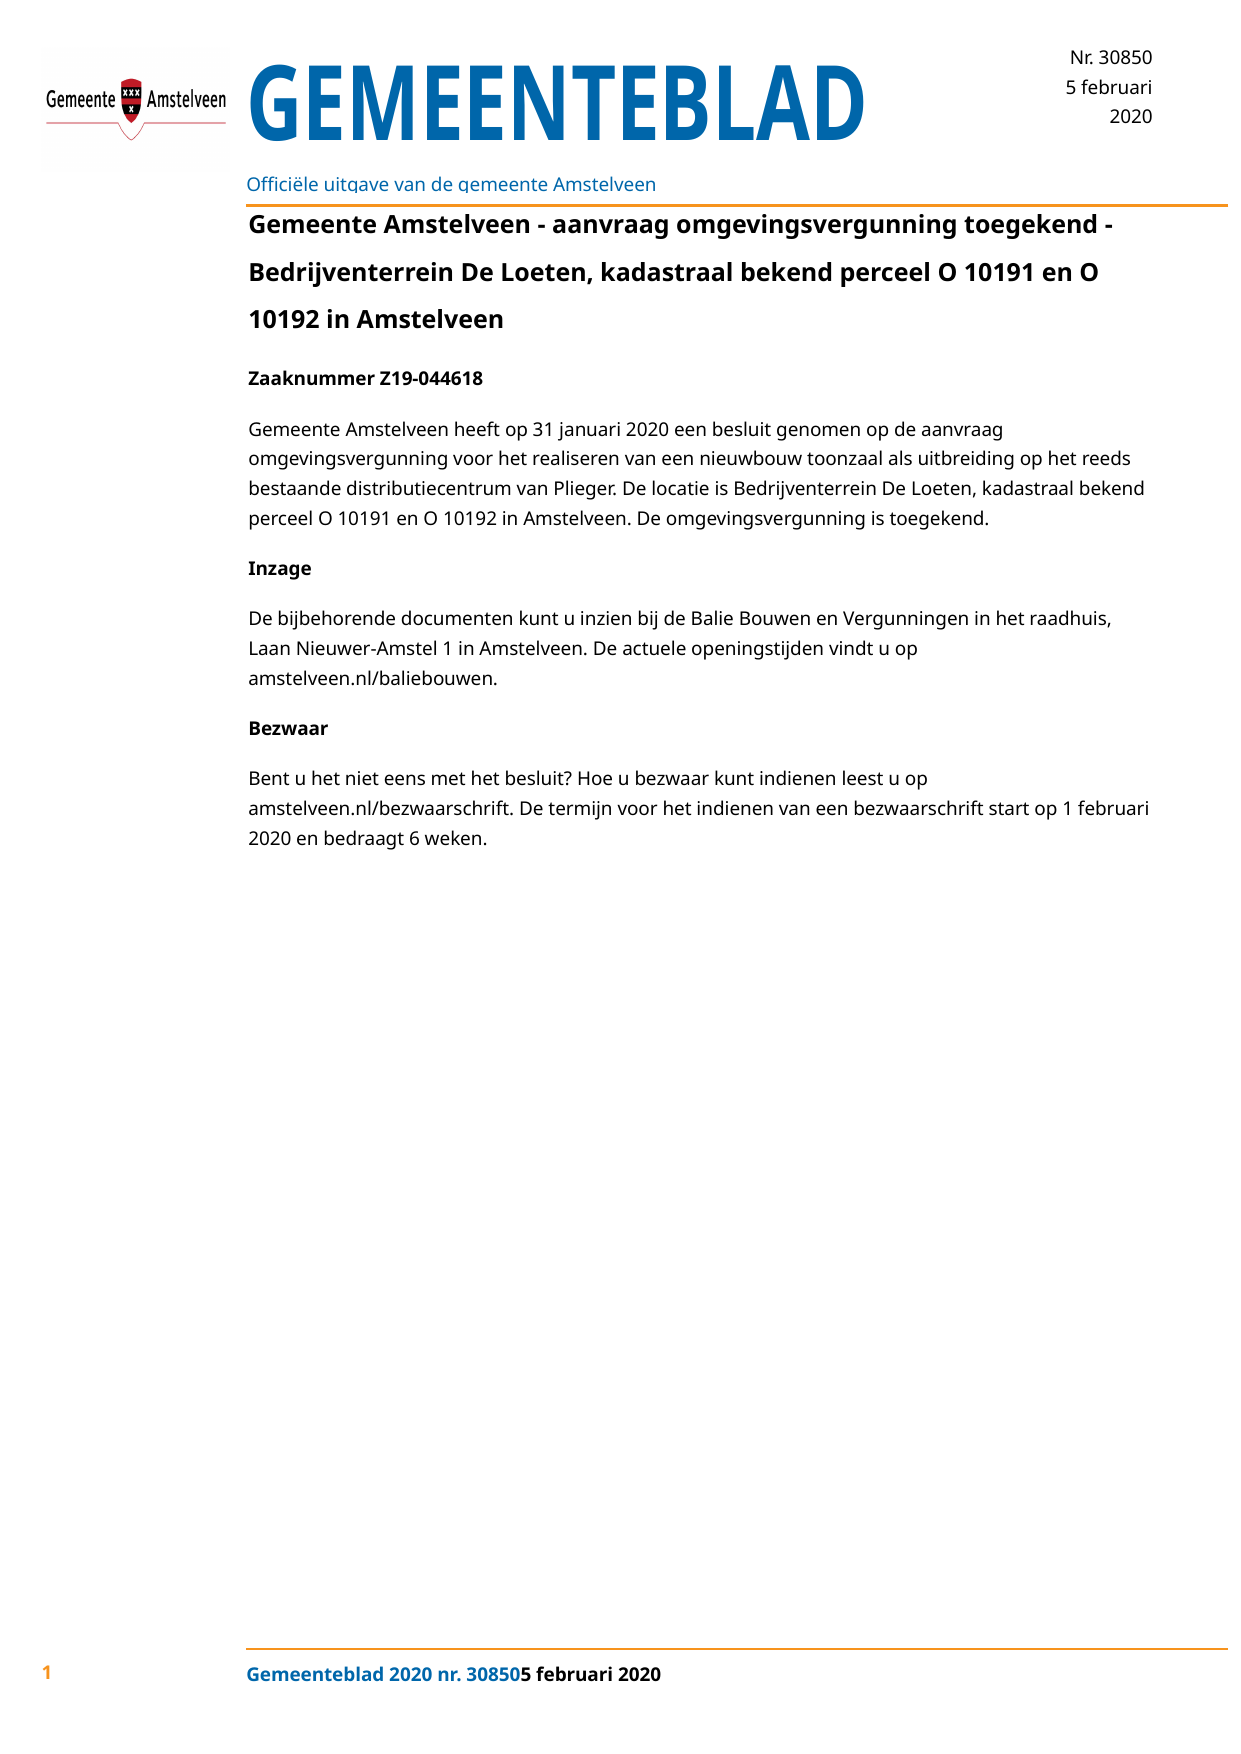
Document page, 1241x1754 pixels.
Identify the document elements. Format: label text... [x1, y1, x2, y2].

text Bezwaar [248, 715, 1152, 741]
text Inzage [248, 555, 1152, 581]
text De bijbehorende documenten kunt u inzien bij de Balie Bouwen en Vergunningen in het raadhuis, Laan Nieuwer-Amstel 1 in Amstelveen. De actuele openingstijden vindt u op amstelveen.nl/baliebouwen. [248, 606, 1152, 690]
text Gemeente Amstelveen heeft op 31 januari 2020 een besluit genomen op de aanvraag omgevingsvergunning voor het realiseren van een nieuwbouw toonzaal als uitbreiding op het reeds bestaande distributiecentrum van Plieger. De locatie is Bedrijventerrein De Loeten, kadastraal bekend perceel O 10191 en O 10192 in Amstelveen. De omgevingsvergunning is toegekend. [248, 416, 1152, 530]
text Zaaknummer Z19-044618 [248, 366, 1152, 391]
picture [41, 47, 231, 172]
text Gemeente Amstelveen - aanvraag omgevingsvergunning toegekend - Bedrijventerrein De Loeten, kadastraal bekend perceel O 10191 en O 10192 in Amstelveen [248, 207, 1152, 336]
text Bent u het niet eens met het besluit? Hoe u bezwaar kunt indienen leest u op amstelveen.nl/bezwaarschrift. De termijn voor het indienen van een bezwaarschrift start op 1 februari 2020 en bedraagt 6 weken. [248, 766, 1152, 850]
